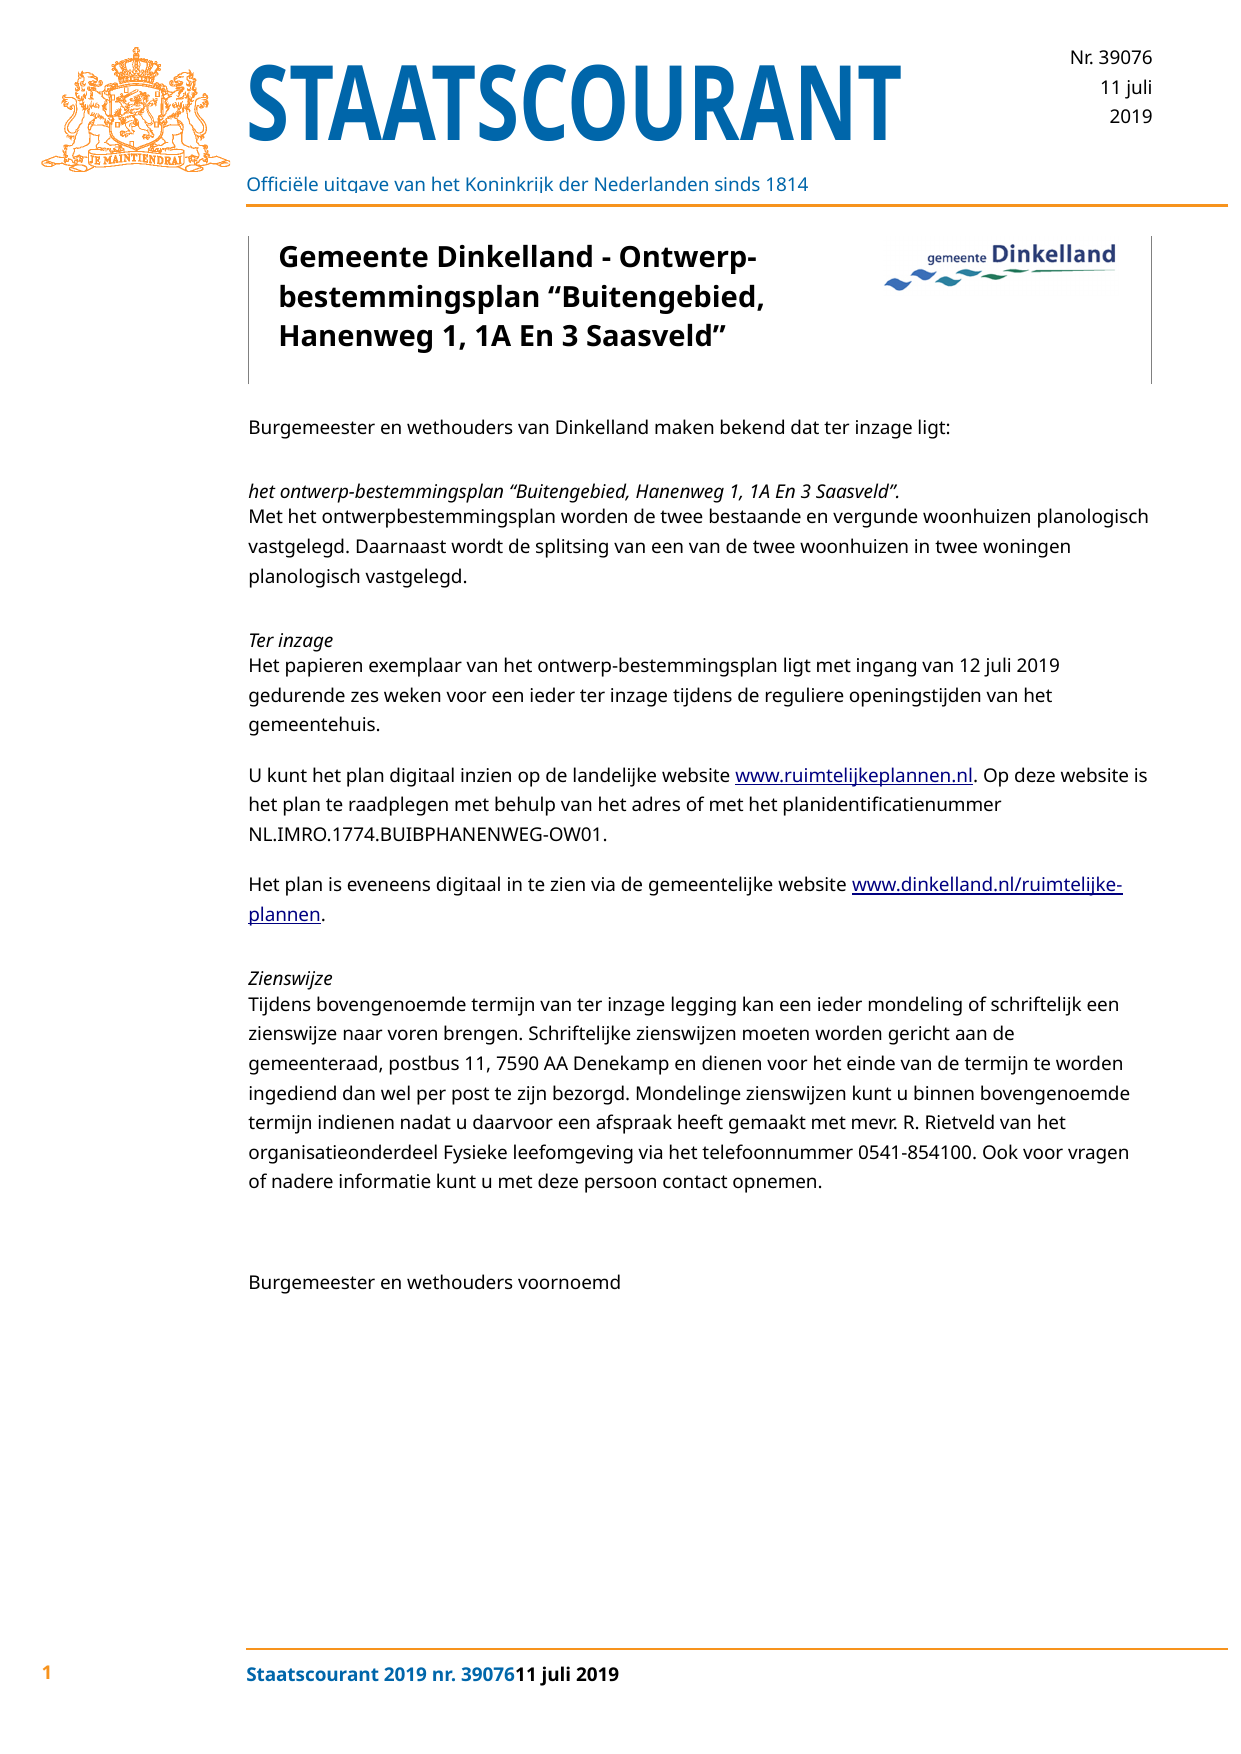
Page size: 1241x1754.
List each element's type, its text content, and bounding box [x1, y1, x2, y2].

text Zienswijze [248, 965, 1152, 991]
table_header [850, 236, 1151, 384]
text Tijdens bovengenoemde termijn van ter inzage legging kan een ieder mondeling of schriftelijk een zienswijze naar voren brengen. Schriftelijke zienswijzen moeten worden gericht aan de gemeenteraad, postbus 11, 7590 AA Denekamp en dienen voor het einde van de termijn te worden ingediend dan wel per post te zijn bezorgd. Mondelinge zienswijzen kunt u binnen bovengenoemde termijn indienen nadat u daarvoor een afspraak heeft gemaakt met mevr. R. Rietveld van het organisatieonderdeel Fysieke leefomgeving via het telefoonnummer 0541-854100. Ook voor vragen of nadere informatie kunt u met deze persoon contact opnemen. [248, 991, 1152, 1194]
text Burgemeester en wethouders van Dinkelland maken bekend dat ter inzage ligt: [248, 414, 1152, 440]
text Het plan is eveneens digitaal in te zien via de gemeentelijke website www.dinkelland.nl/ruimtelijke-plannen. [248, 872, 1152, 927]
text het ontwerp-bestemmingsplan “Buitengebied, Hanenweg 1, 1A En 3 Saasveld”. [248, 478, 1152, 504]
text Het papieren exemplaar van het ontwerp-bestemmingsplan ligt met ingang van 12 juli 2019 gedurende zes weken voor een ieder ter inzage tijdens de reguliere openingstijden van het gemeentehuis. [248, 652, 1152, 737]
text Met het ontwerpbestemmingsplan worden de twee bestaande en vergunde woonhuizen planologisch vastgelegd. Daarnaast wordt de splitsing van een van de twee woonhuizen in twee woningen planologisch vastgelegd. [248, 504, 1152, 588]
text Ter inzage [248, 627, 1152, 652]
picture [882, 236, 1119, 296]
table_header Gemeente Dinkelland - Ontwerp-bestemmingsplan “Buitengebied, Hanenweg 1, 1A En 3 Saasveld” [249, 236, 850, 384]
text U kunt het plan digitaal inzien op de landelijke website www.ruimtelijkeplannen.nl. Op deze website is het plan te raadplegen met behulp van het adres of met het planidentificatienummer NL.IMRO.1774.BUIBPHANENWEG-OW01. [248, 762, 1152, 847]
picture [41, 47, 231, 172]
text Burgemeester en wethouders voornoemd [248, 1269, 1152, 1295]
